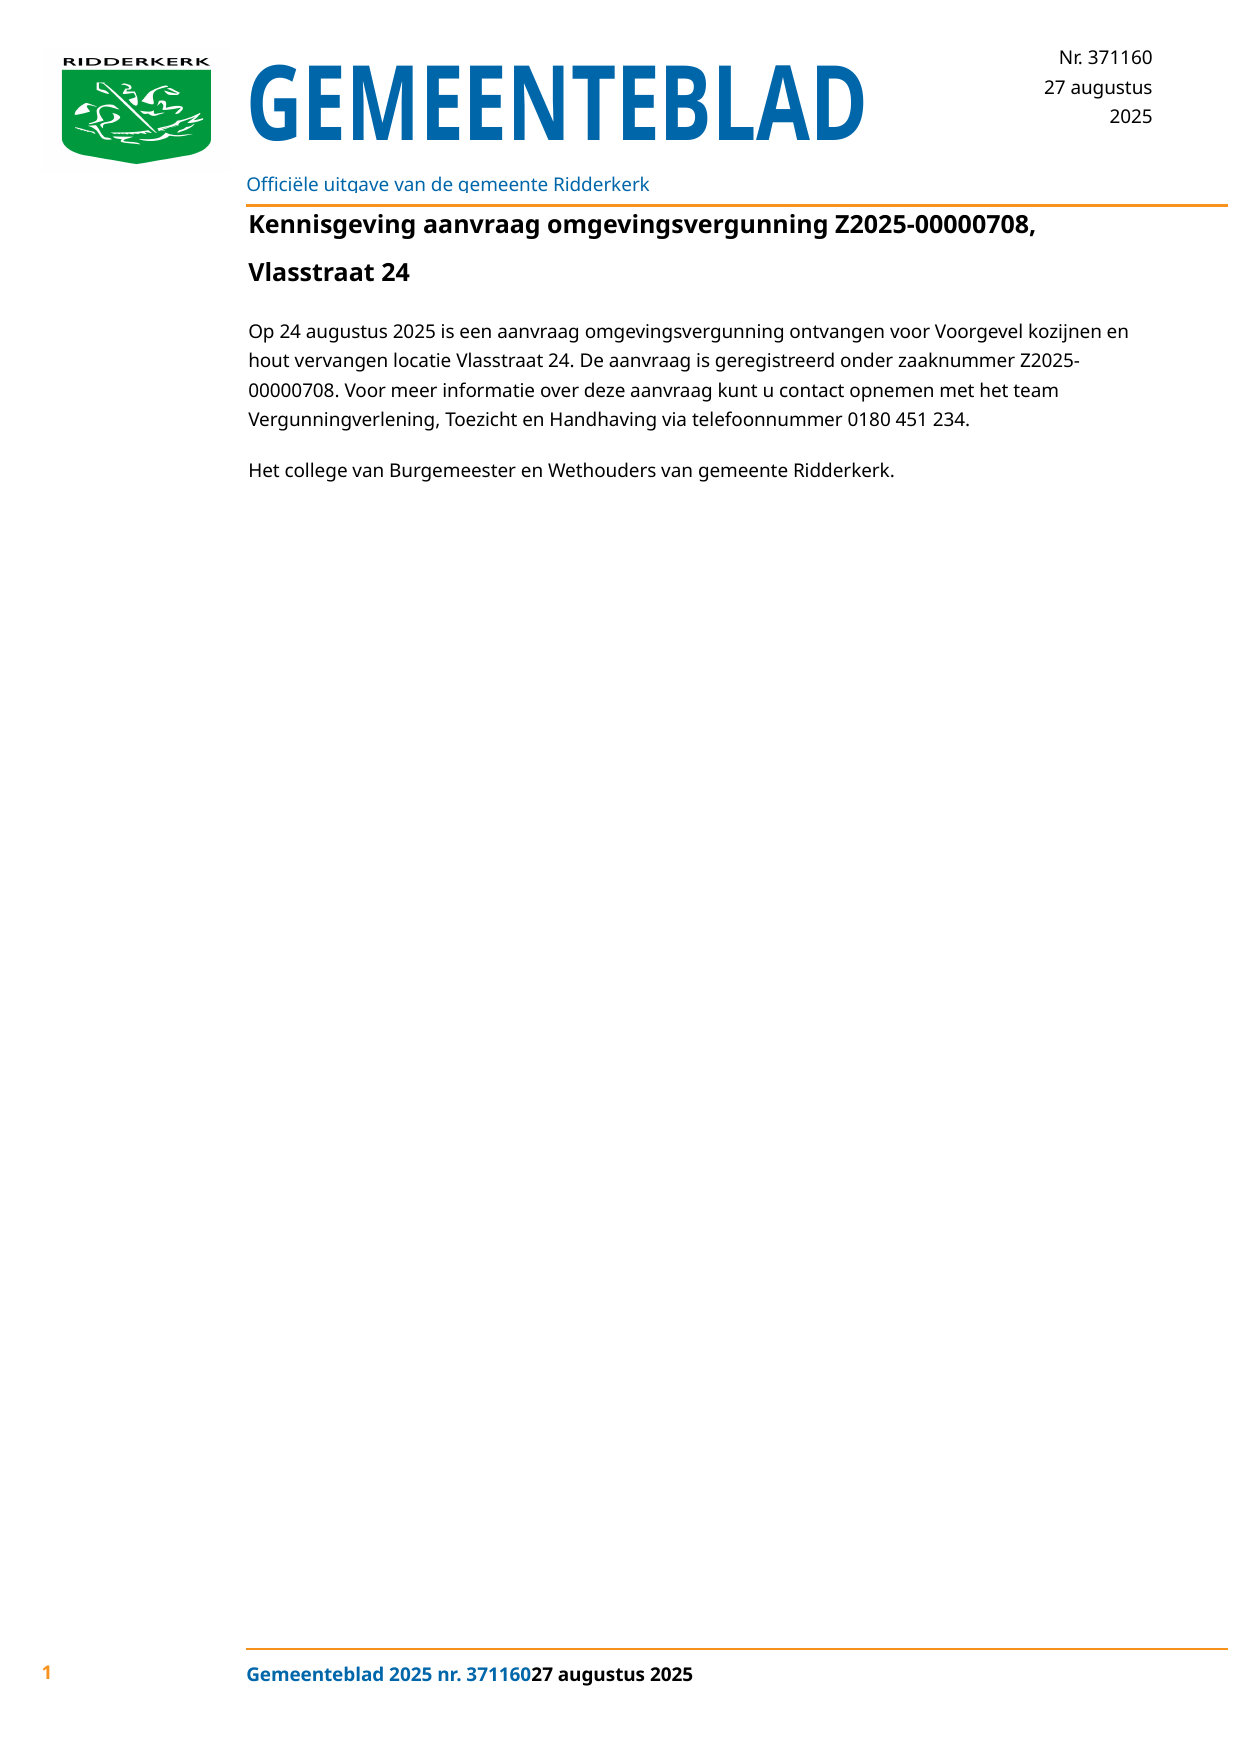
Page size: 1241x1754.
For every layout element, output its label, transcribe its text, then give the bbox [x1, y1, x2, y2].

text Op 24 augustus 2025 is een aanvraag omgevingsvergunning ontvangen voor Voorgevel kozijnen en hout vervangen locatie Vlasstraat 24. De aanvraag is geregistreerd onder zaaknummer Z2025-00000708. Voor meer informatie over deze aanvraag kunt u contact opnemen met het team Vergunningverlening, Toezicht en Handhaving via telefoonnummer 0180 451 234. [248, 318, 1152, 432]
picture [41, 47, 231, 172]
text Kennisgeving aanvraag omgevingsvergunning Z2025-00000708, Vlasstraat 24 [248, 207, 1152, 288]
text Het college van Burgemeester en Wethouders van gemeente Ridderkerk. [248, 457, 1152, 483]
